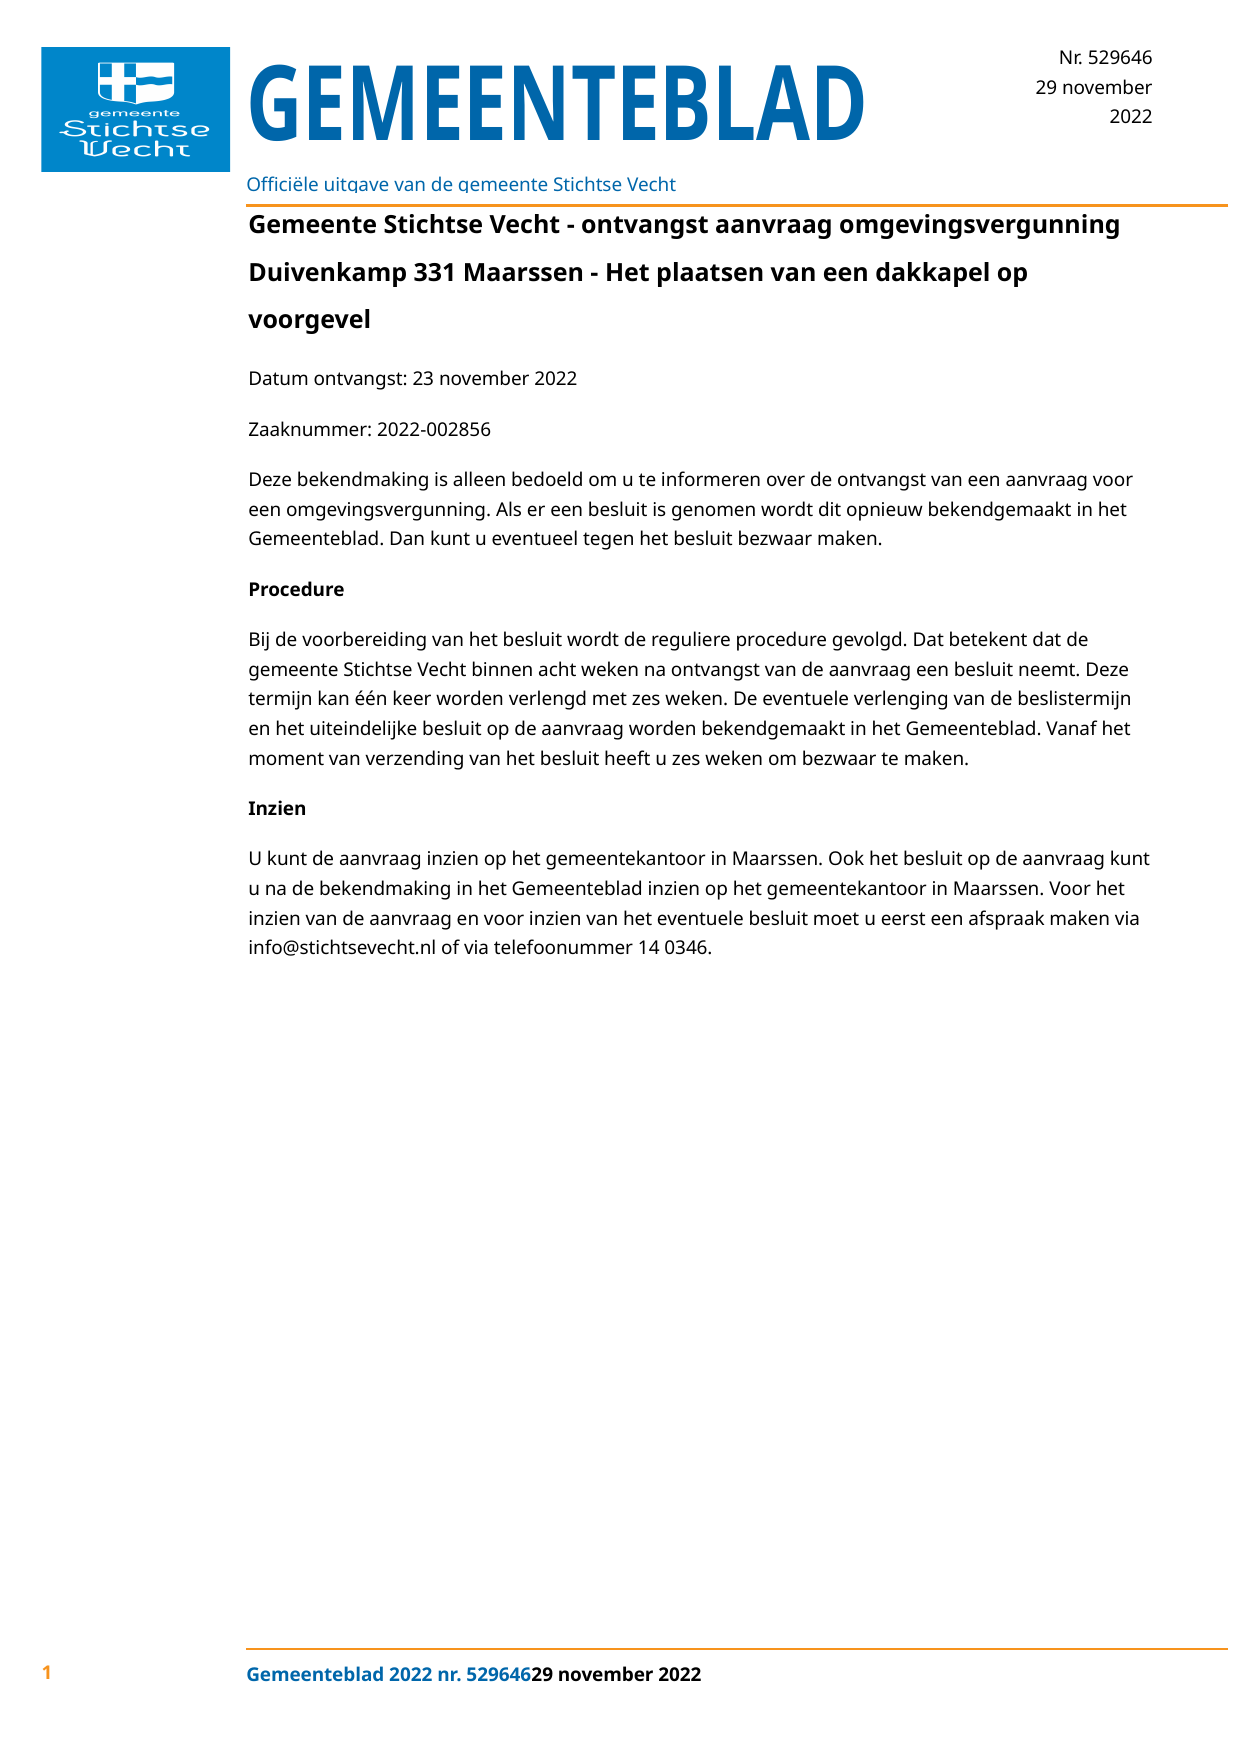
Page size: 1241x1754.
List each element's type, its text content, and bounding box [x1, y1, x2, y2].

text Deze bekendmaking is alleen bedoeld om u te informeren over de ontvangst van een aanvraag voor een omgevingsvergunning. Als er een besluit is genomen wordt dit opnieuw bekendgemaakt in het Gemeenteblad. Dan kunt u eventueel tegen het besluit bezwaar maken. [248, 466, 1152, 551]
text U kunt de aanvraag inzien op het gemeentekantoor in Maarssen. Ook het besluit op de aanvraag kunt u na de bekendmaking in het Gemeenteblad inzien op het gemeentekantoor in Maarssen. Voor het inzien van de aanvraag en voor inzien van het eventuele besluit moet u eerst een afspraak maken via info@stichtsevecht.nl of via telefoonummer 14 0346. [248, 846, 1152, 960]
text Zaaknummer: 2022-002856 [248, 416, 1152, 442]
text Bij de voorbereiding van het besluit wordt de reguliere procedure gevolgd. Dat betekent dat de gemeente Stichtse Vecht binnen acht weken na ontvangst van de aanvraag een besluit neemt. Deze termijn kan één keer worden verlengd met zes weken. De eventuele verlenging van de beslistermijn en het uiteindelijke besluit op de aanvraag worden bekendgemaakt in het Gemeenteblad. Vanaf het moment van verzending van het besluit heeft u zes weken om bezwaar te maken. [248, 626, 1152, 770]
picture [137, 63, 174, 103]
text Datum ontvangst: 23 november 2022 [248, 366, 1152, 391]
text Procedure [248, 576, 1152, 602]
text Inzien [248, 795, 1152, 821]
text Gemeente Stichtse Vecht - ontvangst aanvraag omgevingsvergunning Duivenkamp 331 Maarssen - Het plaatsen van een dakkapel op voorgevel [248, 207, 1152, 336]
picture [99, 63, 135, 101]
